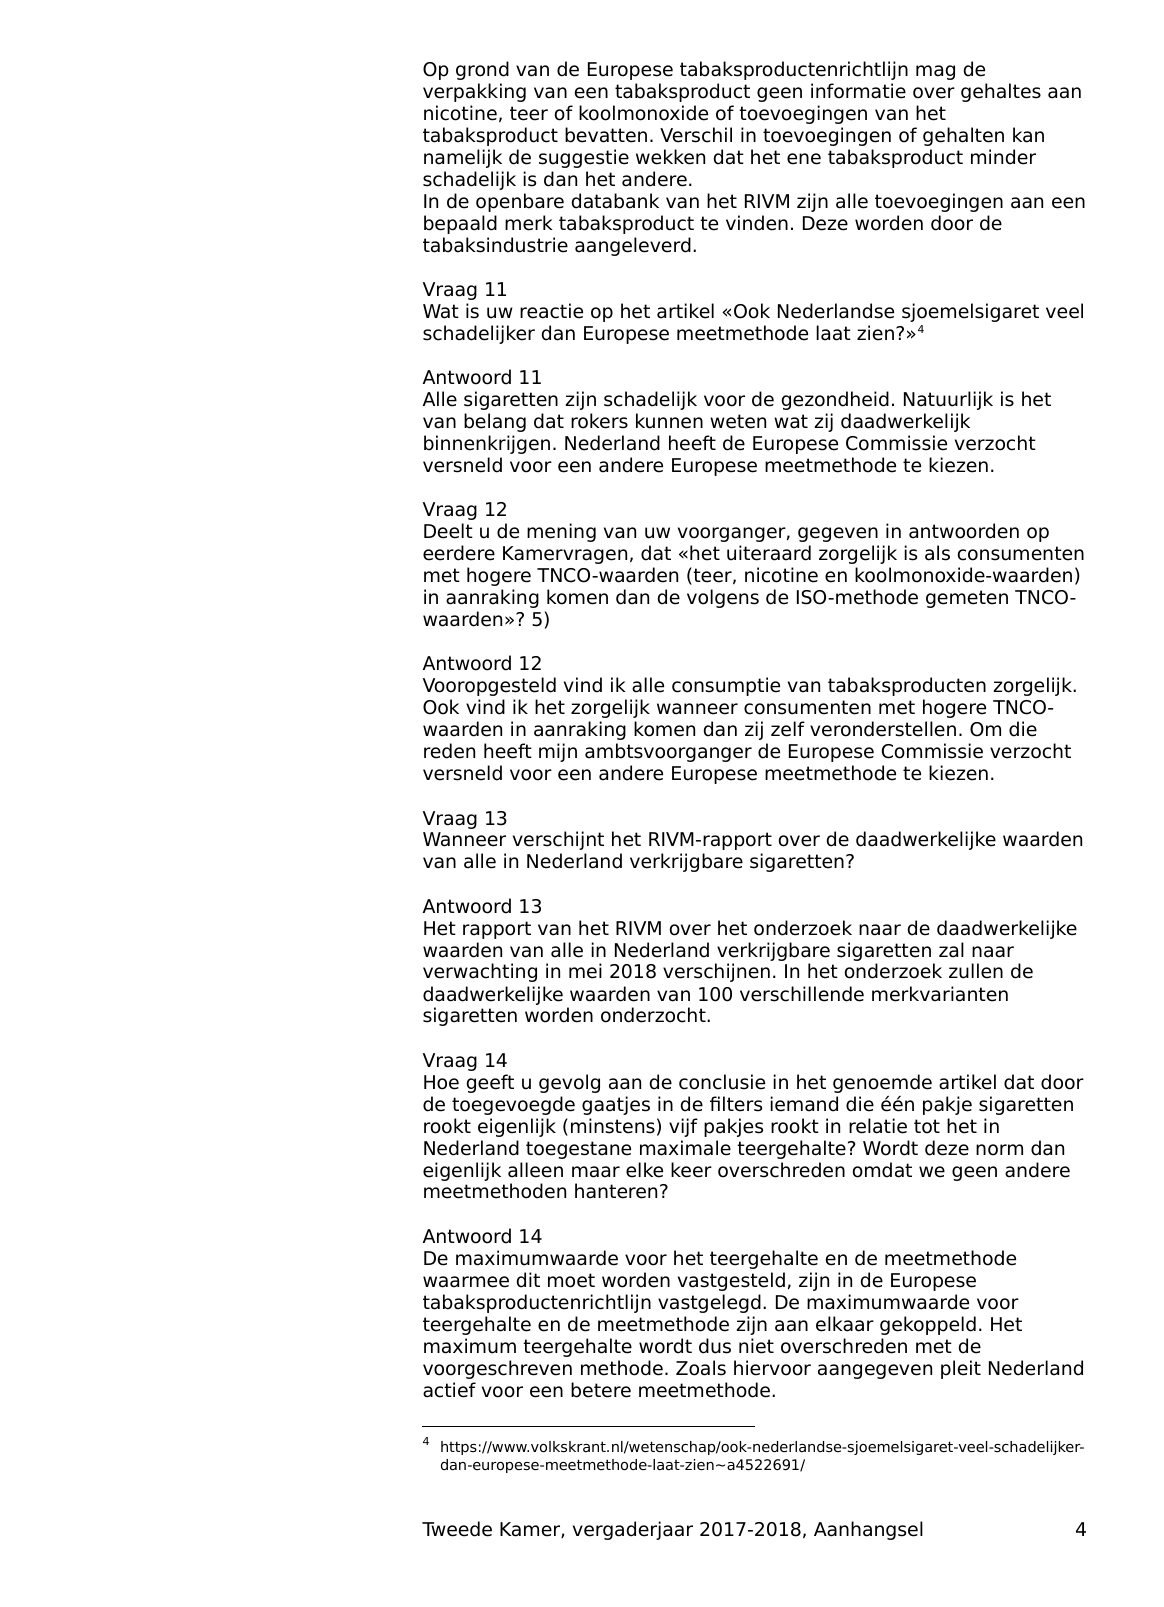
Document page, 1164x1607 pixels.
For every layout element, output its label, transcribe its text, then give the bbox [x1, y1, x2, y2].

text De maximumwaarde voor het teergehalte en de meetmethode waarmee dit moet worden vastgesteld, zijn in de Europese tabaksproductenrichtlijn vastgelegd. De maximumwaarde voor teergehalte en de meetmethode zijn aan elkaar gekoppeld. Het maximum teergehalte wordt dus niet overschreden met de voorgeschreven methode. Zoals hiervoor aangegeven pleit Nederland actief voor een betere meetmethode. [422, 1248, 1087, 1401]
text Het rapport van het RIVM over het onderzoek naar de daadwerkelijke waarden van alle in Nederland verkrijgbare sigaretten zal naar verwachting in mei 2018 verschijnen. In het onderzoek zullen de daadwerkelijke waarden van 100 verschillende merkvarianten sigaretten worden onderzocht. [422, 917, 1087, 1027]
text Wanneer verschijnt het RIVM-rapport over de daadwerkelijke waarden van alle in Nederland verkrijgbare sigaretten? [422, 829, 1087, 873]
text Vraag 12 [422, 499, 1087, 521]
text Deelt u de mening van uw voorganger, gegeven in antwoorden op eerdere Kamervragen, dat «het uiteraard zorgelijk is als consumenten met hogere TNCO-waarden (teer, nicotine en koolmonoxide-waarden) in aanraking komen dan de volgens de ISO-methode gemeten TNCO-waarden»? 5) [422, 521, 1087, 631]
text Vooropgesteld vind ik alle consumptie van tabaksproducten zorgelijk. Ook vind ik het zorgelijk wanneer consumenten met hogere TNCO-waarden in aanraking komen dan zij zelf veronderstellen. Om die reden heeft mijn ambtsvoorganger de Europese Commissie verzocht versneld voor een andere Europese meetmethode te kiezen. [422, 675, 1087, 785]
text Vraag 11 [422, 279, 1087, 301]
text Vraag 14 [422, 1049, 1087, 1072]
text Antwoord 13 [422, 896, 1087, 917]
text Antwoord 11 [422, 367, 1087, 389]
text Hoe geeft u gevolg aan de conclusie in het genoemde artikel dat door de toegevoegde gaatjes in de filters iemand die één pakje sigaretten rookt eigenlijk (minstens) vijf pakjes rookt in relatie tot het in Nederland toegestane maximale teergehalte? Wordt deze norm dan eigenlijk alleen maar elke keer overschreden omdat we geen andere meetmethoden hanteren? [422, 1072, 1087, 1203]
text Antwoord 12 [422, 653, 1087, 675]
text Alle sigaretten zijn schadelijk voor de gezondheid. Natuurlijk is het van belang dat rokers kunnen weten wat zij daadwerkelijk binnenkrijgen. Nederland heeft de Europese Commissie verzocht versneld voor een andere Europese meetmethode te kiezen. [422, 389, 1087, 477]
text Op grond van de Europese tabaksproductenrichtlijn mag de verpakking van een tabaksproduct geen informatie over gehaltes aan nicotine, teer of koolmonoxide of toevoegingen van het tabaksproduct bevatten. Verschil in toevoegingen of gehalten kan namelijk de suggestie wekken dat het ene tabaksproduct minder schadelijk is dan het andere. [422, 59, 1087, 191]
text Wat is uw reactie op het artikel «Ook Nederlandse sjoemelsigaret veel schadelijker dan Europese meetmethode laat zien?» [422, 301, 1087, 345]
text Antwoord 14 [422, 1226, 1087, 1248]
text https://www.volkskrant.nl/wetenschap/ook-nederlandse-sjoemelsigaret-veel-schadelijker-dan-europese-meetmethode-laat-zien~a4522691/ [422, 1435, 1087, 1474]
text Vraag 13 [422, 807, 1087, 829]
text In de openbare databank van het RIVM zijn alle toevoegingen aan een bepaald merk tabaksproduct te vinden. Deze worden door de tabaksindustrie aangeleverd. [422, 191, 1087, 257]
